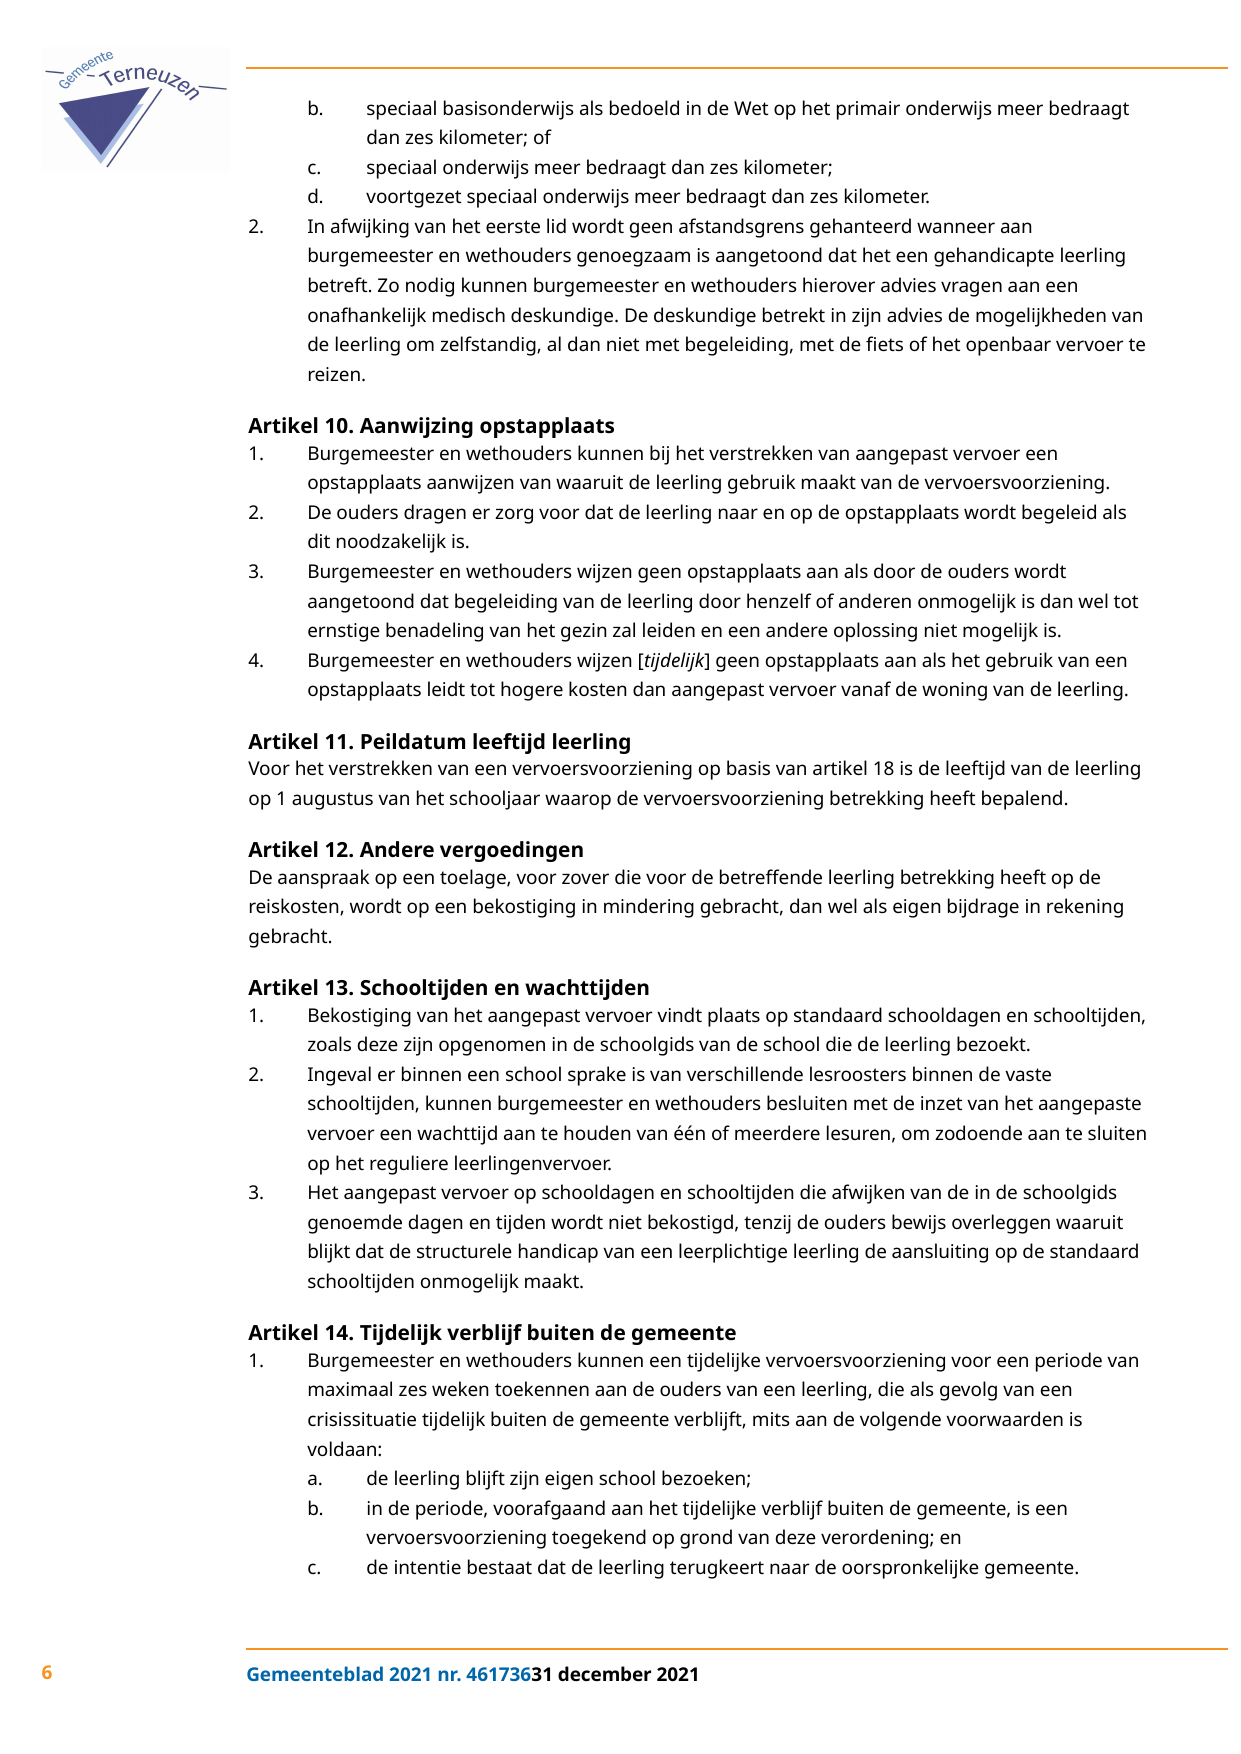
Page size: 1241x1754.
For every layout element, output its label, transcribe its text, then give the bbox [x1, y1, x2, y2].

list Burgemeester en wethouders kunnen een tijdelijke vervoersvoorziening voor een periode van maximaal zes weken toekennen aan de ouders van een leerling, die als gevolg van een crisissituatie tijdelijk buiten de gemeente verblijft, mits aan de volgende voorwaarden is voldaan: [248, 1347, 1152, 1461]
list speciaal basisonderwijs als bedoeld in de Wet op het primair onderwijs meer bedraagt dan zes kilometer; of [307, 95, 1152, 150]
list De ouders dragen er zorg voor dat de leerling naar en op de opstapplaats wordt begeleid als dit noodzakelijk is. [248, 499, 1152, 554]
list Burgemeester en wethouders wijzen [tijdelijk] geen opstapplaats aan als het gebruik van een opstapplaats leidt tot hogere kosten dan aangepast vervoer vanaf de woning van de leerling. [248, 647, 1152, 702]
text Artikel 13. Schooltijden en wachttijden [248, 973, 1152, 1002]
list Burgemeester en wethouders wijzen geen opstapplaats aan als door de ouders wordt aangetoond dat begeleiding van de leerling door henzelf of anderen onmogelijk is dan wel tot ernstige benadeling van het gezin zal leiden en een andere oplossing niet mogelijk is. [248, 558, 1152, 643]
picture [41, 47, 231, 172]
list de leerling blijft zijn eigen school bezoeken; [307, 1465, 1152, 1491]
list Burgemeester en wethouders kunnen bij het verstrekken van aangepast vervoer een opstapplaats aanwijzen van waaruit de leerling gebruik maakt van de vervoersvoorziening. [248, 440, 1152, 495]
text Artikel 11. Peildatum leeftijd leerling [248, 727, 1152, 755]
list Bekostiging van het aangepast vervoer vindt plaats op standaard schooldagen en schooltijden, zoals deze zijn opgenomen in de schoolgids van de school die de leerling bezoekt. [248, 1002, 1152, 1057]
text Artikel 10. Aanwijzing opstapplaats [248, 411, 1152, 440]
text Artikel 12. Andere vergoedingen [248, 835, 1152, 864]
list Ingeval er binnen een school sprake is van verschillende lesroosters binnen de vaste schooltijden, kunnen burgemeester en wethouders besluiten met de inzet van het aangepaste vervoer een wachttijd aan te houden van één of meerdere lesuren, om zodoende aan te sluiten op het reguliere leerlingenvervoer. [248, 1061, 1152, 1176]
list de intentie bestaat dat de leerling terugkeert naar de oorspronkelijke gemeente. [307, 1554, 1152, 1580]
text Voor het verstrekken van een vervoersvoorziening op basis van artikel 18 is de leeftijd van de leerling op 1 augustus van het schooljaar waarop de vervoersvoorziening betrekking heeft bepalend. [248, 755, 1152, 811]
text De aanspraak op een toelage, voor zover die voor de betreffende leerling betrekking heeft op de reiskosten, wordt op een bekostiging in mindering gebracht, dan wel als eigen bijdrage in rekening gebracht. [248, 864, 1152, 949]
list voortgezet speciaal onderwijs meer bedraagt dan zes kilometer. [307, 183, 1152, 209]
list speciaal onderwijs meer bedraagt dan zes kilometer; [307, 154, 1152, 180]
text Artikel 14. Tijdelijk verblijf buiten de gemeente [248, 1318, 1152, 1347]
list in de periode, voorafgaand aan het tijdelijke verblijf buiten de gemeente, is een vervoersvoorziening toegekend op grond van deze verordening; en [307, 1495, 1152, 1550]
list In afwijking van het eerste lid wordt geen afstandsgrens gehanteerd wanneer aan burgemeester en wethouders genoegzaam is aangetoond dat het een gehandicapte leerling betreft. Zo nodig kunnen burgemeester en wethouders hierover advies vragen aan een onafhankelijk medisch deskundige. De deskundige betrekt in zijn advies de mogelijkheden van de leerling om zelfstandig, al dan niet met begeleiding, met de fiets of het openbaar vervoer te reizen. [248, 213, 1152, 387]
list Het aangepast vervoer op schooldagen en schooltijden die afwijken van de in de schoolgids genoemde dagen en tijden wordt niet bekostigd, tenzij de ouders bewijs overleggen waaruit blijkt dat de structurele handicap van een leerplichtige leerling de aansluiting op de standaard schooltijden onmogelijk maakt. [248, 1179, 1152, 1294]
